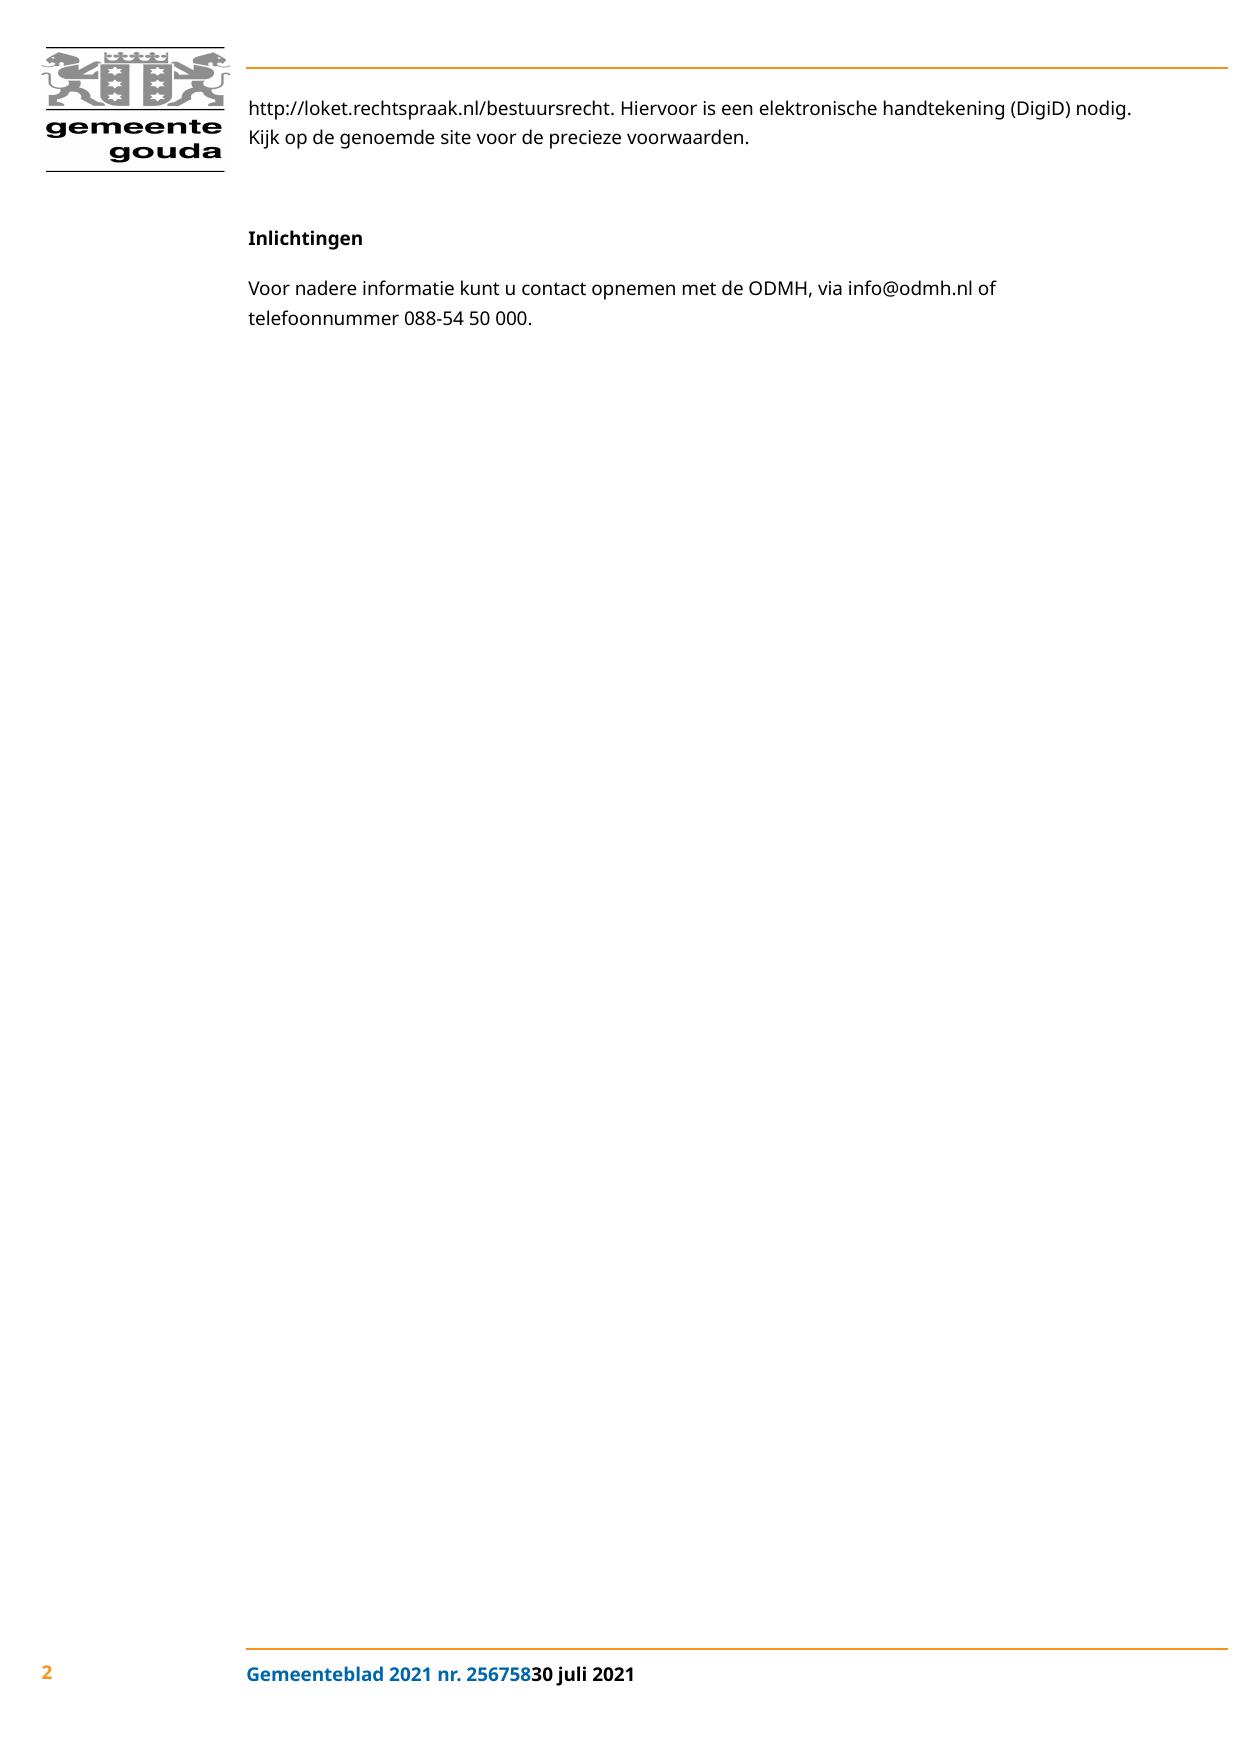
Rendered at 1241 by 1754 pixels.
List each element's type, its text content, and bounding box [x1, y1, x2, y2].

picture [41, 47, 231, 172]
text Voor nadere informatie kunt u contact opnemen met de ODMH, via info@odmh.nl of telefoonnummer 088-54 50 000. [248, 276, 1152, 331]
text http://loket.rechtspraak.nl/bestuursrecht. Hiervoor is een elektronische handtekening (DigiD) nodig. Kijk op de genoemde site voor de precieze voorwaarden. [248, 95, 1152, 150]
text Inlichtingen [248, 225, 1152, 251]
